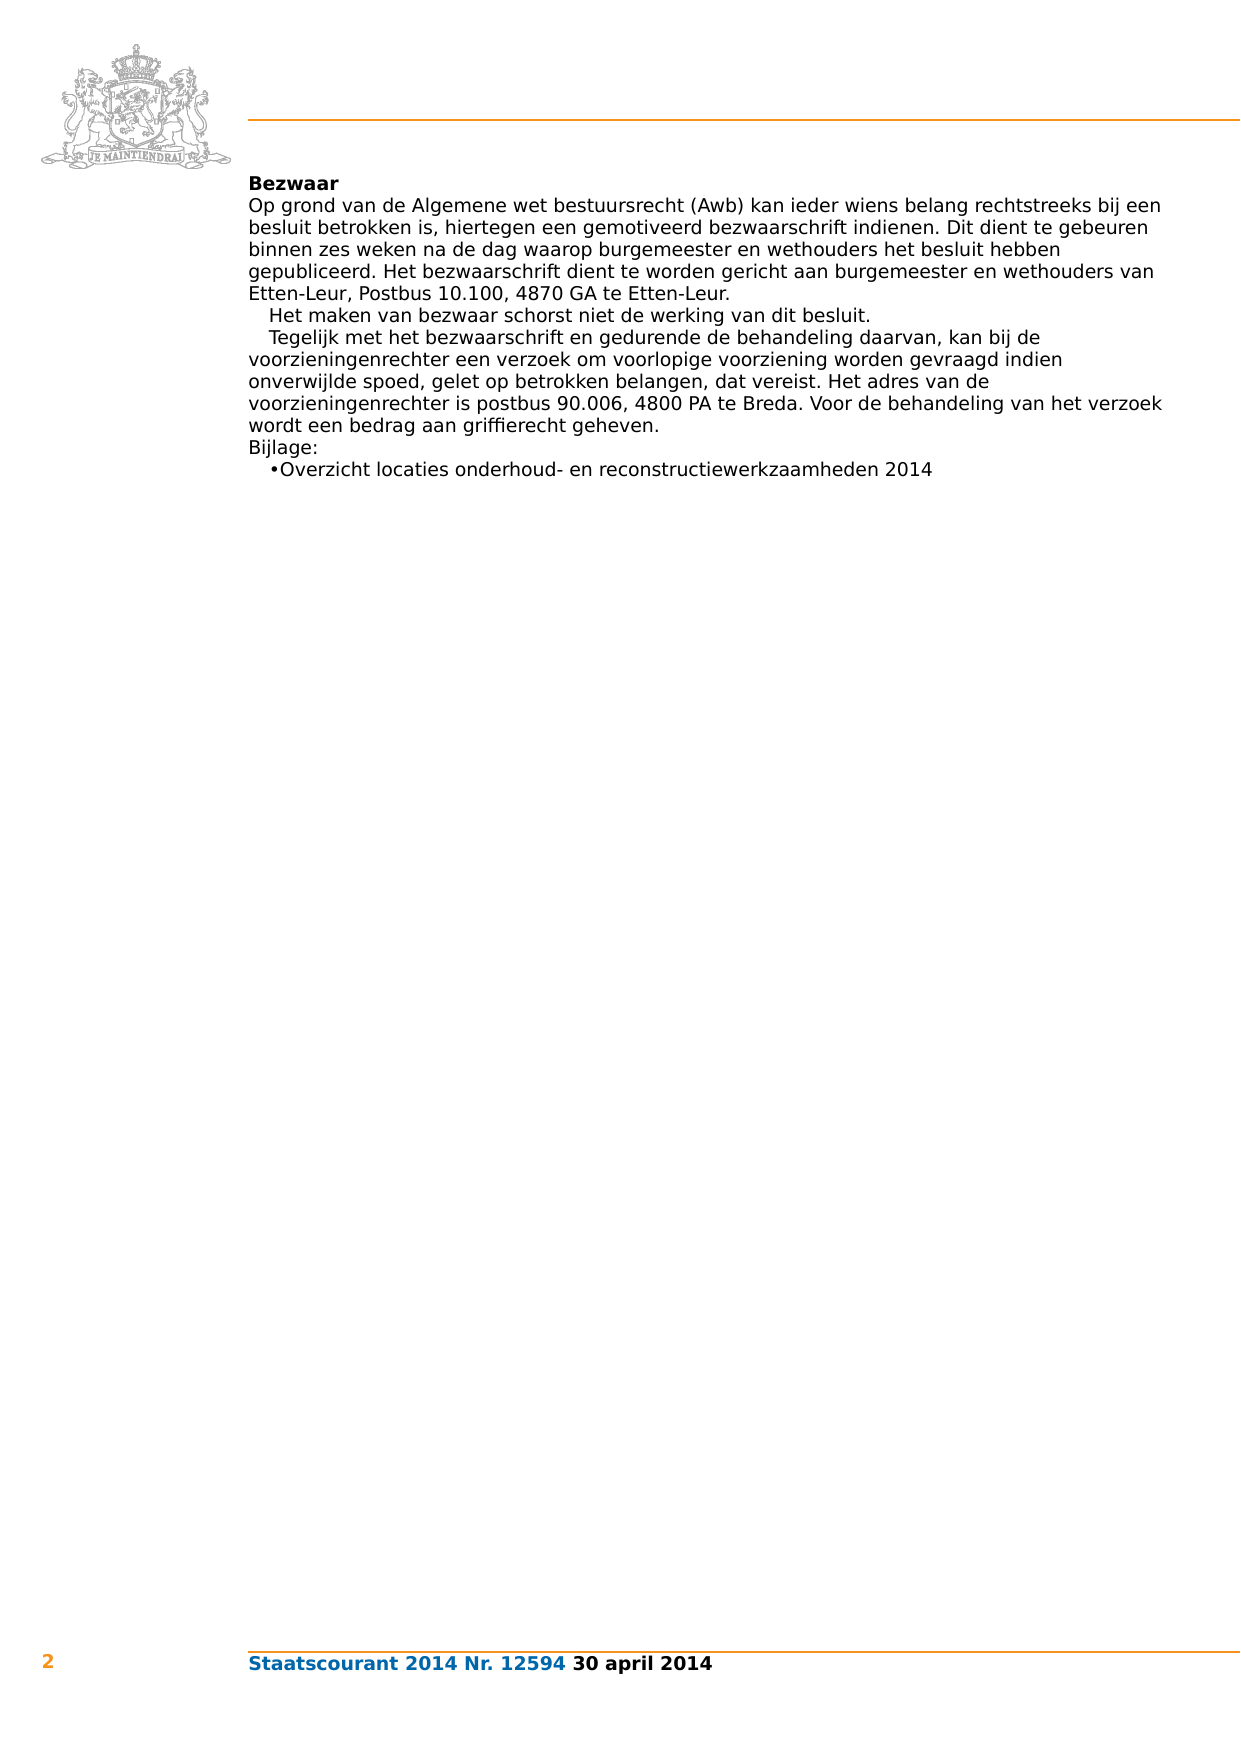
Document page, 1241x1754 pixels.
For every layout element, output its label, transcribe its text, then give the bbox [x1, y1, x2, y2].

text Op grond van de Algemene wet bestuursrecht (Awb) kan ieder wiens belang rechtstreeks bij een besluit betrokken is, hiertegen een gemotiveerd bezwaarschrift indienen. Dit dient te gebeuren binnen zes weken na de dag waarop burgemeester en wethouders het besluit hebben gepubliceerd. Het bezwaarschrift dient te worden gericht aan burgemeester en wethouders van Etten-Leur, Postbus 10.100, 4870 GA te Etten-Leur. [248, 195, 1163, 305]
text Het maken van bezwaar schorst niet de werking van dit besluit. [248, 305, 1163, 327]
subtitle Bijlage: [248, 437, 1163, 458]
picture [41, 44, 231, 169]
subtitle Bezwaar [248, 173, 1163, 195]
text Tegelijk met het bezwaarschrift en gedurende de behandeling daarvan, kan bij de voorzieningenrechter een verzoek om voorlopige voorziening worden gevraagd indien onverwijlde spoed, gelet op betrokken belangen, dat vereist. Het adres van de voorzieningenrechter is postbus 90.006, 4800 PA te Breda. Voor de behandeling van het verzoek wordt een bedrag aan griffierecht geheven. [248, 327, 1163, 437]
text •Overzicht locaties onderhoud- en reconstructiewerkzaamheden 2014 [248, 458, 1163, 481]
